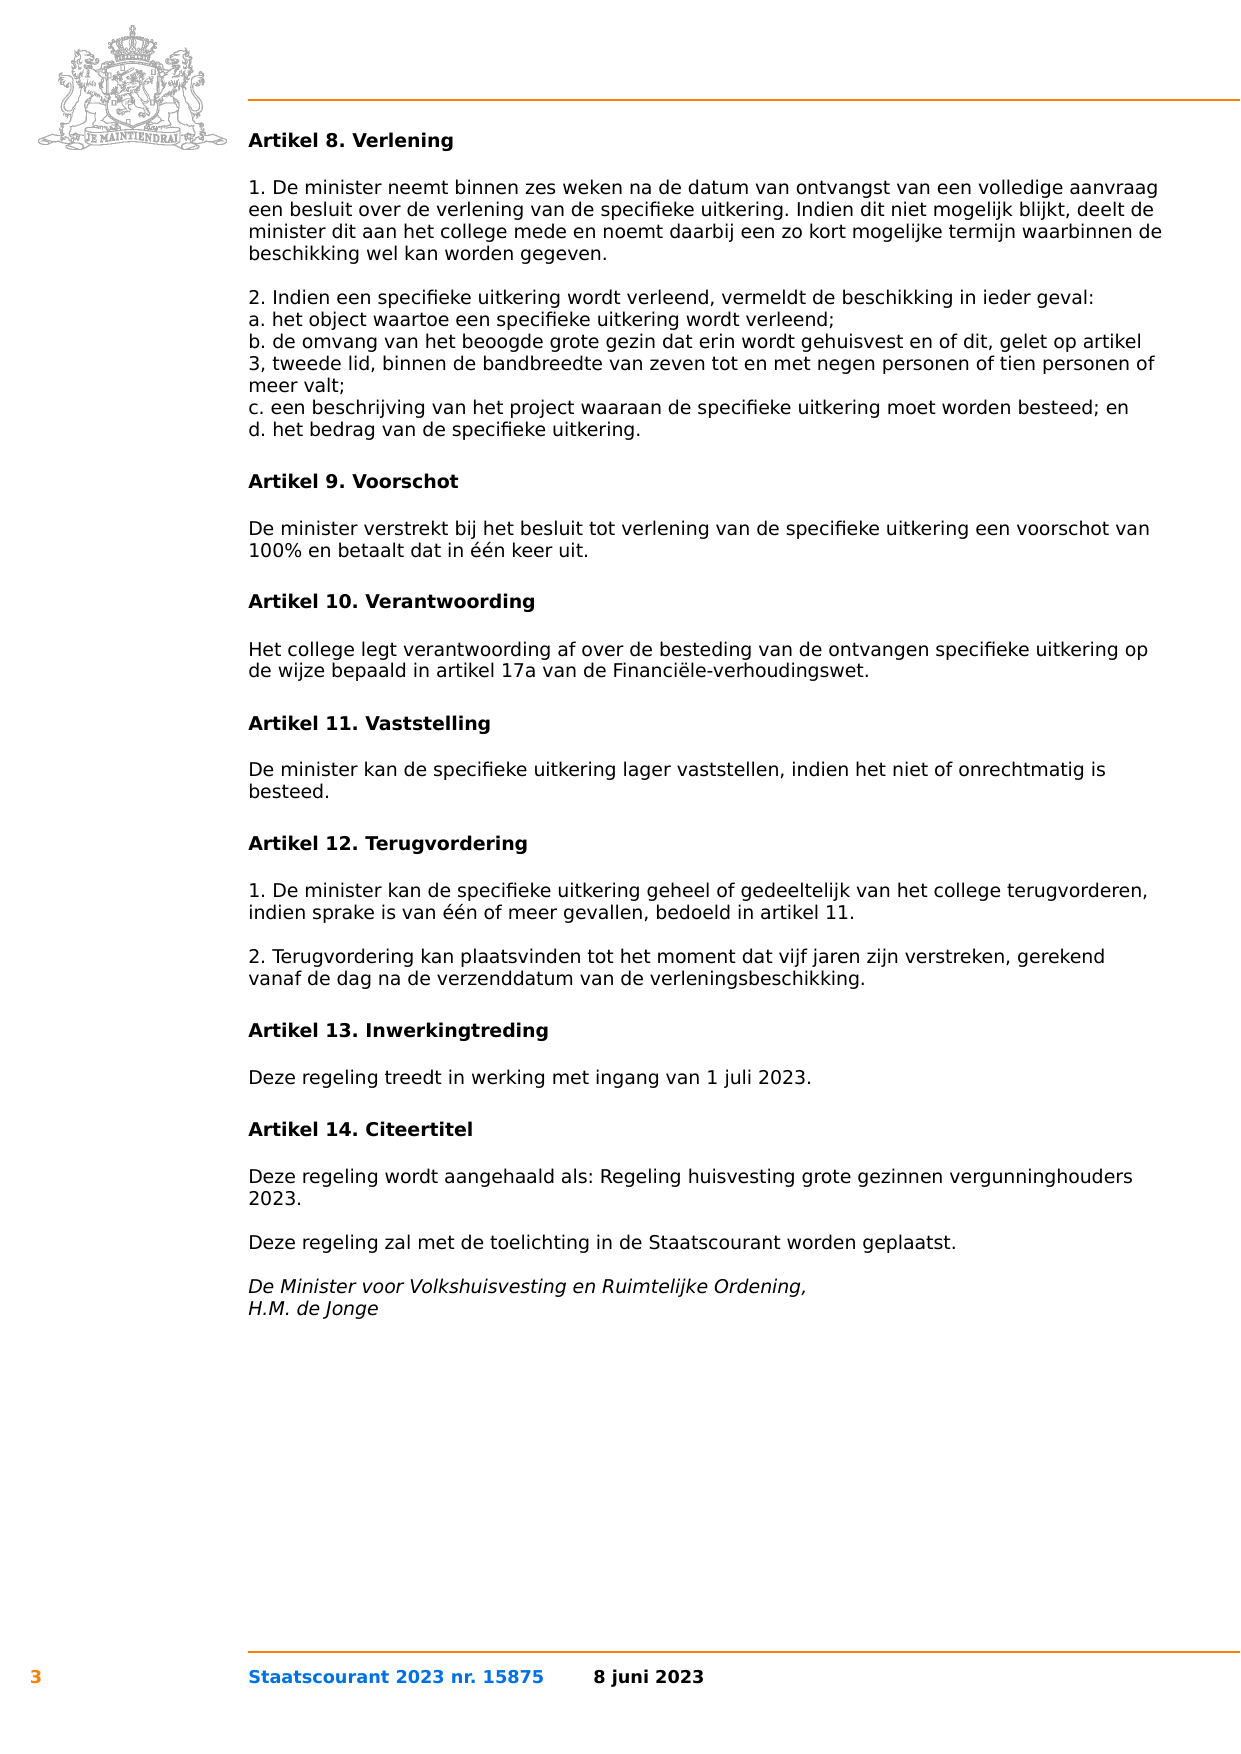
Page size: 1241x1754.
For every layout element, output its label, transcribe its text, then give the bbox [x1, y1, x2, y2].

subtitle Artikel 10. Verantwoording [248, 591, 1163, 613]
text 1. De minister kan de specifieke uitkering geheel of gedeeltelijk van het college terugvorderen, indien sprake is van één of meer gevallen, bedoeld in artikel 11. [248, 880, 1163, 924]
subtitle Artikel 14. Citeertitel [248, 1119, 1163, 1141]
text Deze regeling wordt aangehaald als: Regeling huisvesting grote gezinnen vergunninghouders 2023. [248, 1166, 1163, 1210]
text De minister verstrekt bij het besluit tot verlening van de specifieke uitkering een voorschot van 100% en betaalt dat in één keer uit. [248, 517, 1163, 561]
subtitle Artikel 12. Terugvordering [248, 833, 1163, 855]
subtitle Artikel 13. Inwerkingtreding [248, 1020, 1163, 1042]
text Het college legt verantwoording af over de besteding van de ontvangen specifieke uitkering op de wijze bepaald in artikel 17a van de Financiële-verhoudingswet. [248, 638, 1163, 682]
text 1. De minister neemt binnen zes weken na de datum van ontvangst van een volledige aanvraag een besluit over de verlening van de specifieke uitkering. Indien dit niet mogelijk blijkt, deelt de minister dit aan het college mede en noemt daarbij een zo kort mogelijke termijn waarbinnen de beschikking wel kan worden gegeven. [248, 177, 1163, 265]
text c. een beschrijving van het project waaraan de specifieke uitkering moet worden besteed; en [248, 397, 1163, 418]
text b. de omvang van het beoogde grote gezin dat erin wordt gehuisvest en of dit, gelet op artikel 3, tweede lid, binnen de bandbreedte van zeven tot en met negen personen of tien personen of meer valt; [248, 331, 1163, 397]
subtitle Artikel 11. Vaststelling [248, 712, 1163, 734]
subtitle Artikel 8. Verlening [248, 130, 1163, 152]
text d. het bedrag van de specifieke uitkering. [248, 418, 1163, 441]
text Deze regeling treedt in werking met ingang van 1 juli 2023. [248, 1067, 1163, 1089]
text De minister kan de specifieke uitkering lager vaststellen, indien het niet of onrechtmatig is besteed. [248, 759, 1163, 803]
text Deze regeling zal met de toelichting in de Staatscourant worden geplaatst. [248, 1232, 1163, 1254]
text 2. Indien een specifieke uitkering wordt verleend, vermeldt de beschikking in ieder geval: [248, 287, 1163, 309]
text De Minister voor Volkshuisvesting en Ruimtelijke Ordening, H.M. de Jonge [248, 1276, 1163, 1320]
subtitle Artikel 9. Voorschot [248, 471, 1163, 492]
picture [38, 25, 227, 150]
text 2. Terugvordering kan plaatsvinden tot het moment dat vijf jaren zijn verstreken, gerekend vanaf de dag na de verzenddatum van de verleningsbeschikking. [248, 946, 1163, 990]
text a. het object waartoe een specifieke uitkering wordt verleend; [248, 309, 1163, 331]
